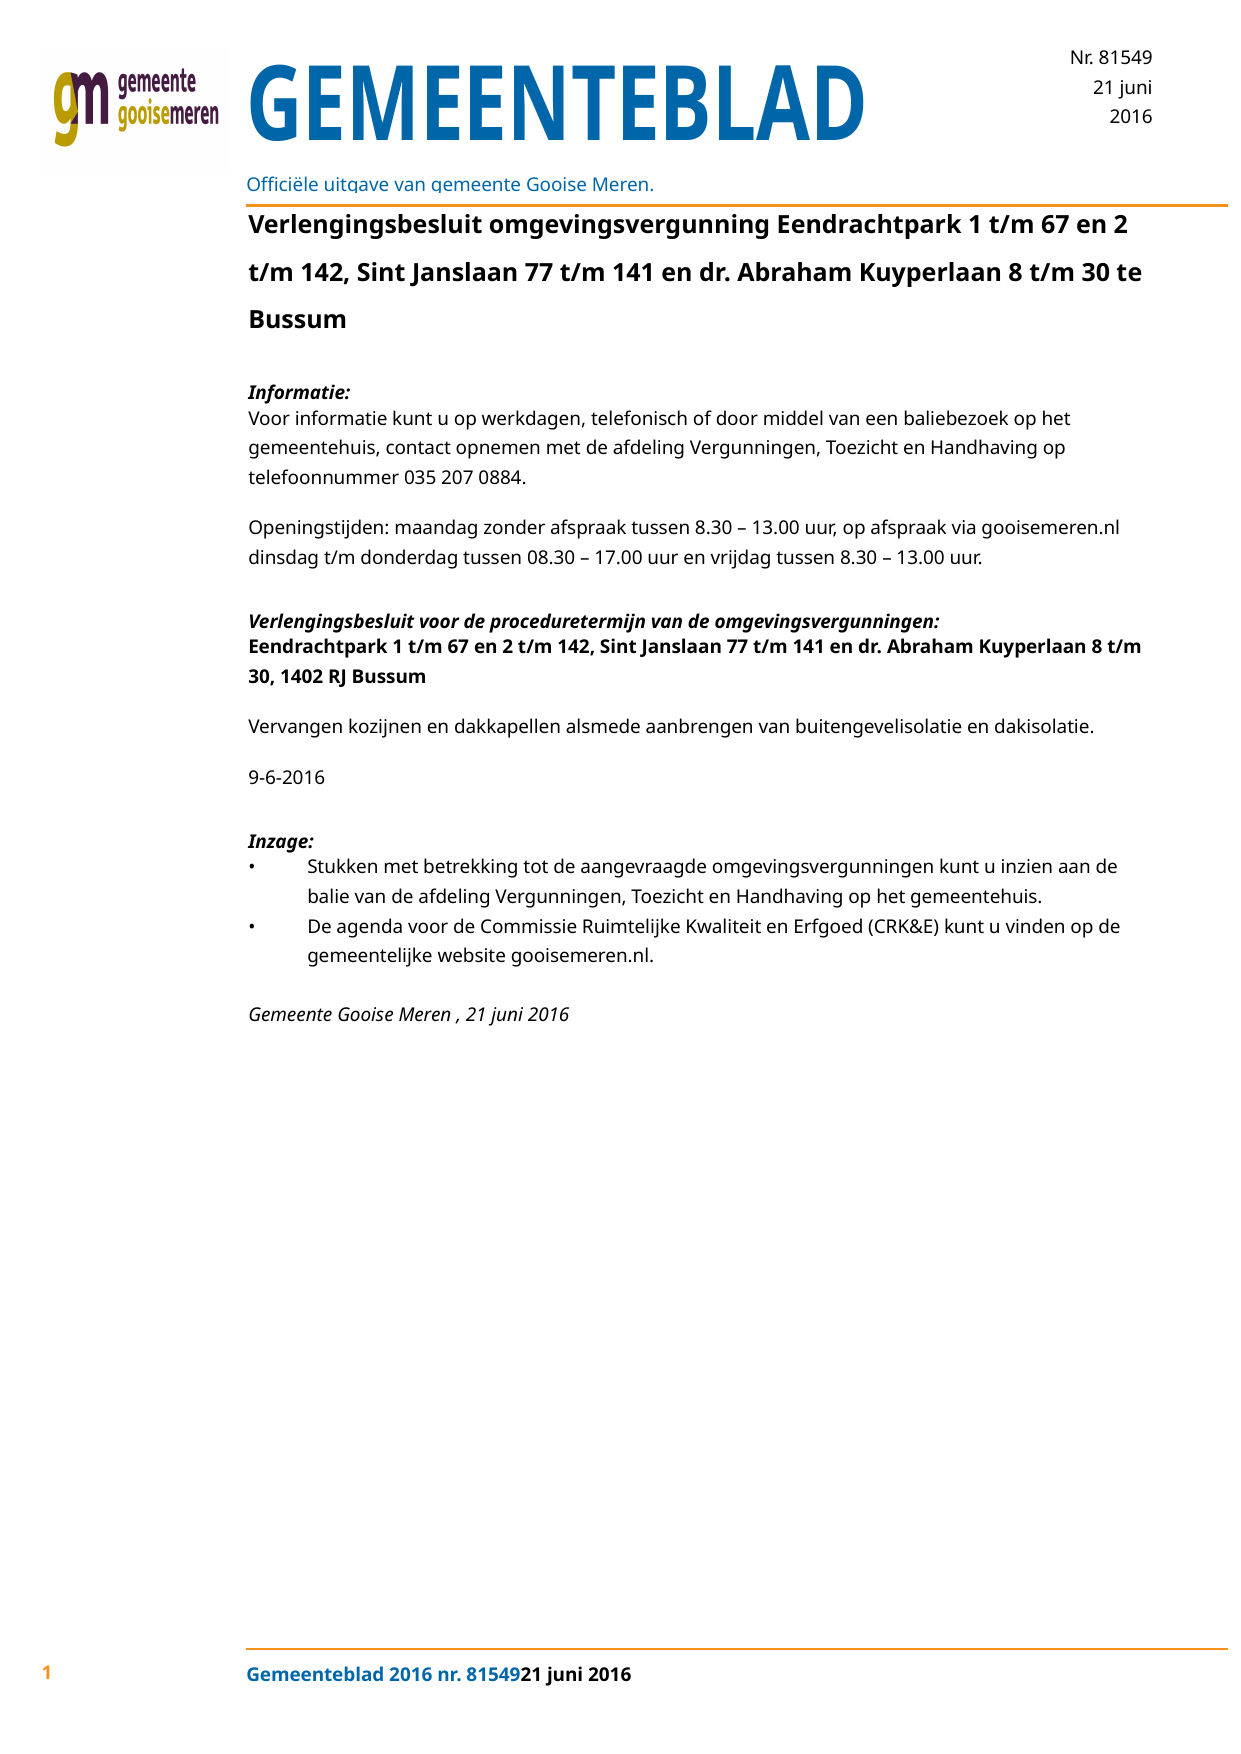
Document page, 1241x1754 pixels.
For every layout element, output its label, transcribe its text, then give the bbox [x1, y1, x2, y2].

text Gemeente Gooise Meren , 21 juni 2016 [248, 1002, 1152, 1027]
text Vervangen kozijnen en dakkapellen alsmede aanbrengen van buitengevelisolatie en dakisolatie. [248, 714, 1152, 739]
text Verlengingsbesluit omgevingsvergunning Eendrachtpark 1 t/m 67 en 2 t/m 142, Sint Janslaan 77 t/m 141 en dr. Abraham Kuyperlaan 8 t/m 30 te Bussum [248, 207, 1152, 336]
text Openingstijden: maandag zonder afspraak tussen 8.30 – 13.00 uur, op afspraak via gooisemeren.nl dinsdag t/m donderdag tussen 08.30 – 17.00 uur en vrijdag tussen 8.30 – 13.00 uur. [248, 514, 1152, 570]
picture [41, 47, 231, 172]
text 9-6-2016 [248, 764, 1152, 790]
list Stukken met betrekking tot de aangevraagde omgevingsvergunningen kunt u inzien aan de balie van de afdeling Vergunningen, Toezicht en Handhaving op het gemeentehuis. [248, 854, 1152, 909]
text Informatie: [248, 379, 1152, 405]
text Eendrachtpark 1 t/m 67 en 2 t/m 142, Sint Janslaan 77 t/m 141 en dr. Abraham Kuyperlaan 8 t/m 30, 1402 RJ Bussum [248, 634, 1152, 689]
list De agenda voor de Commissie Ruimtelijke Kwaliteit en Erfgoed (CRK&E) kunt u vinden op de gemeentelijke website gooisemeren.nl. [248, 913, 1152, 968]
text Verlengingsbesluit voor de proceduretermijn van de omgevingsvergunningen: [248, 608, 1152, 634]
text Inzage: [248, 828, 1152, 854]
text Voor informatie kunt u op werkdagen, telefonisch of door middel van een baliebezoek op het gemeentehuis, contact opnemen met de afdeling Vergunningen, Toezicht en Handhaving op telefoonnummer 035 207 0884. [248, 405, 1152, 490]
